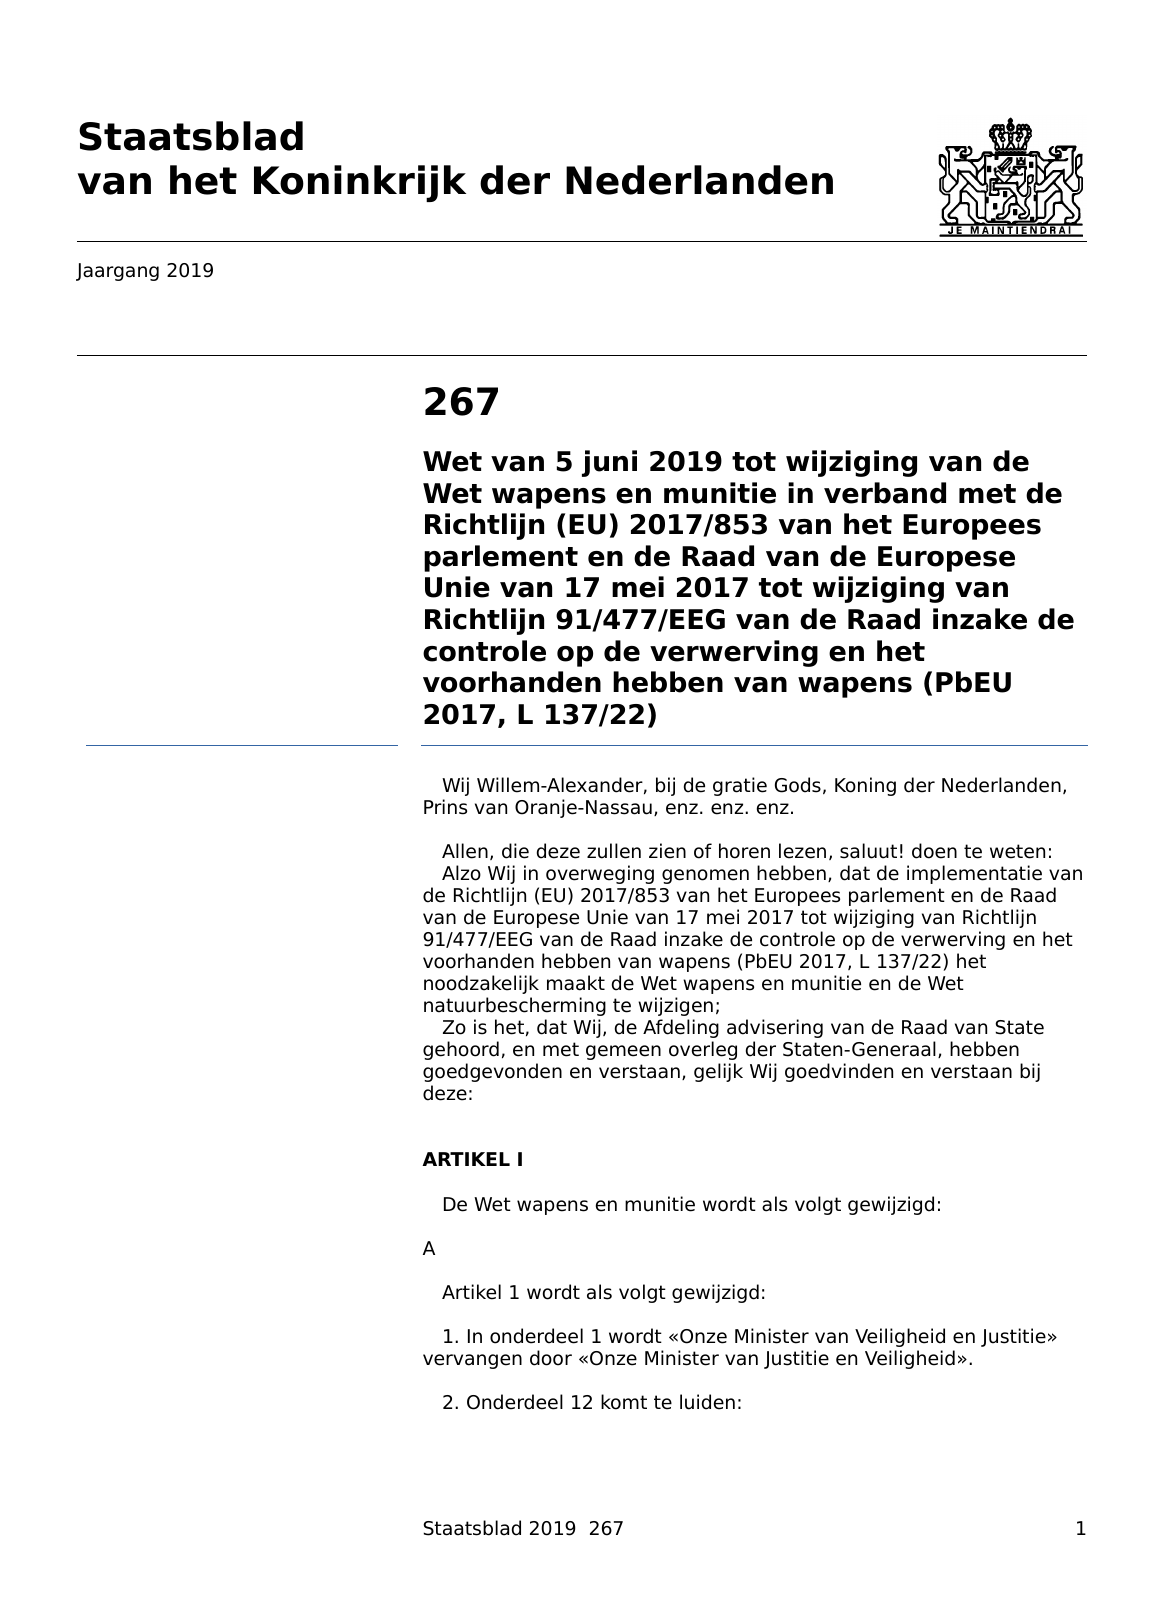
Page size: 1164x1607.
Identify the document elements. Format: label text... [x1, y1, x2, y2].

text 1. In onderdeel 1 wordt «Onze Minister van Veiligheid en Justitie» vervangen door «Onze Minister van Justitie en Veiligheid». [422, 1326, 1087, 1370]
text 2. Onderdeel 12 komt te luiden: [422, 1392, 1087, 1414]
text Zo is het, dat Wij, de Afdeling advisering van de Raad van State gehoord, en met gemeen overleg der Staten-Generaal, hebben goedgevonden en verstaan, gelijk Wij goedvinden en verstaan bij deze: [422, 1017, 1087, 1105]
text Wet van 5 juni 2019 tot wijziging van de Wet wapens en munitie in verband met de Richtlijn (EU) 2017/853 van het Europees parlement en de Raad van de Europese Unie van 17 mei 2017 tot wijziging van Richtlijn 91/477/EEG van de Raad inzake de controle op de verwerving en het voorhanden hebben van wapens (PbEU 2017, L 137/22) [422, 447, 1087, 731]
text Artikel 1 wordt als volgt gewijzigd: [422, 1282, 1087, 1304]
table_header [886, 100, 1087, 241]
table_header Staatsblad van het Koninkrijk der Nederlanden [77, 100, 886, 241]
subtitle ARTIKEL I [422, 1149, 1087, 1171]
subtitle 267 [422, 381, 1087, 424]
text Wij Willem-Alexander, bij de gratie Gods, Koning der Nederlanden, Prins van Oranje-Nassau, enz. enz. enz. [422, 775, 1087, 819]
text A [422, 1238, 1087, 1259]
table_cell Jaargang 2019 [77, 242, 1087, 355]
text De Wet wapens en munitie wordt als volgt gewijzigd: [422, 1193, 1087, 1215]
text Allen, die deze zullen zien of horen lezen, saluut! doen te weten: [422, 841, 1087, 863]
text Alzo Wij in overweging genomen hebben, dat de implementatie van de Richtlijn (EU) 2017/853 van het Europees parlement en de Raad van de Europese Unie van 17 mei 2017 tot wijziging van Richtlijn 91/477/EEG van de Raad inzake de controle op de verwerving en het voorhanden hebben van wapens (PbEU 2017, L 137/22) het noodzakelijk maakt de Wet wapens en munitie en de Wet natuurbescherming te wijzigen; [422, 863, 1087, 1017]
picture [936, 115, 1087, 240]
